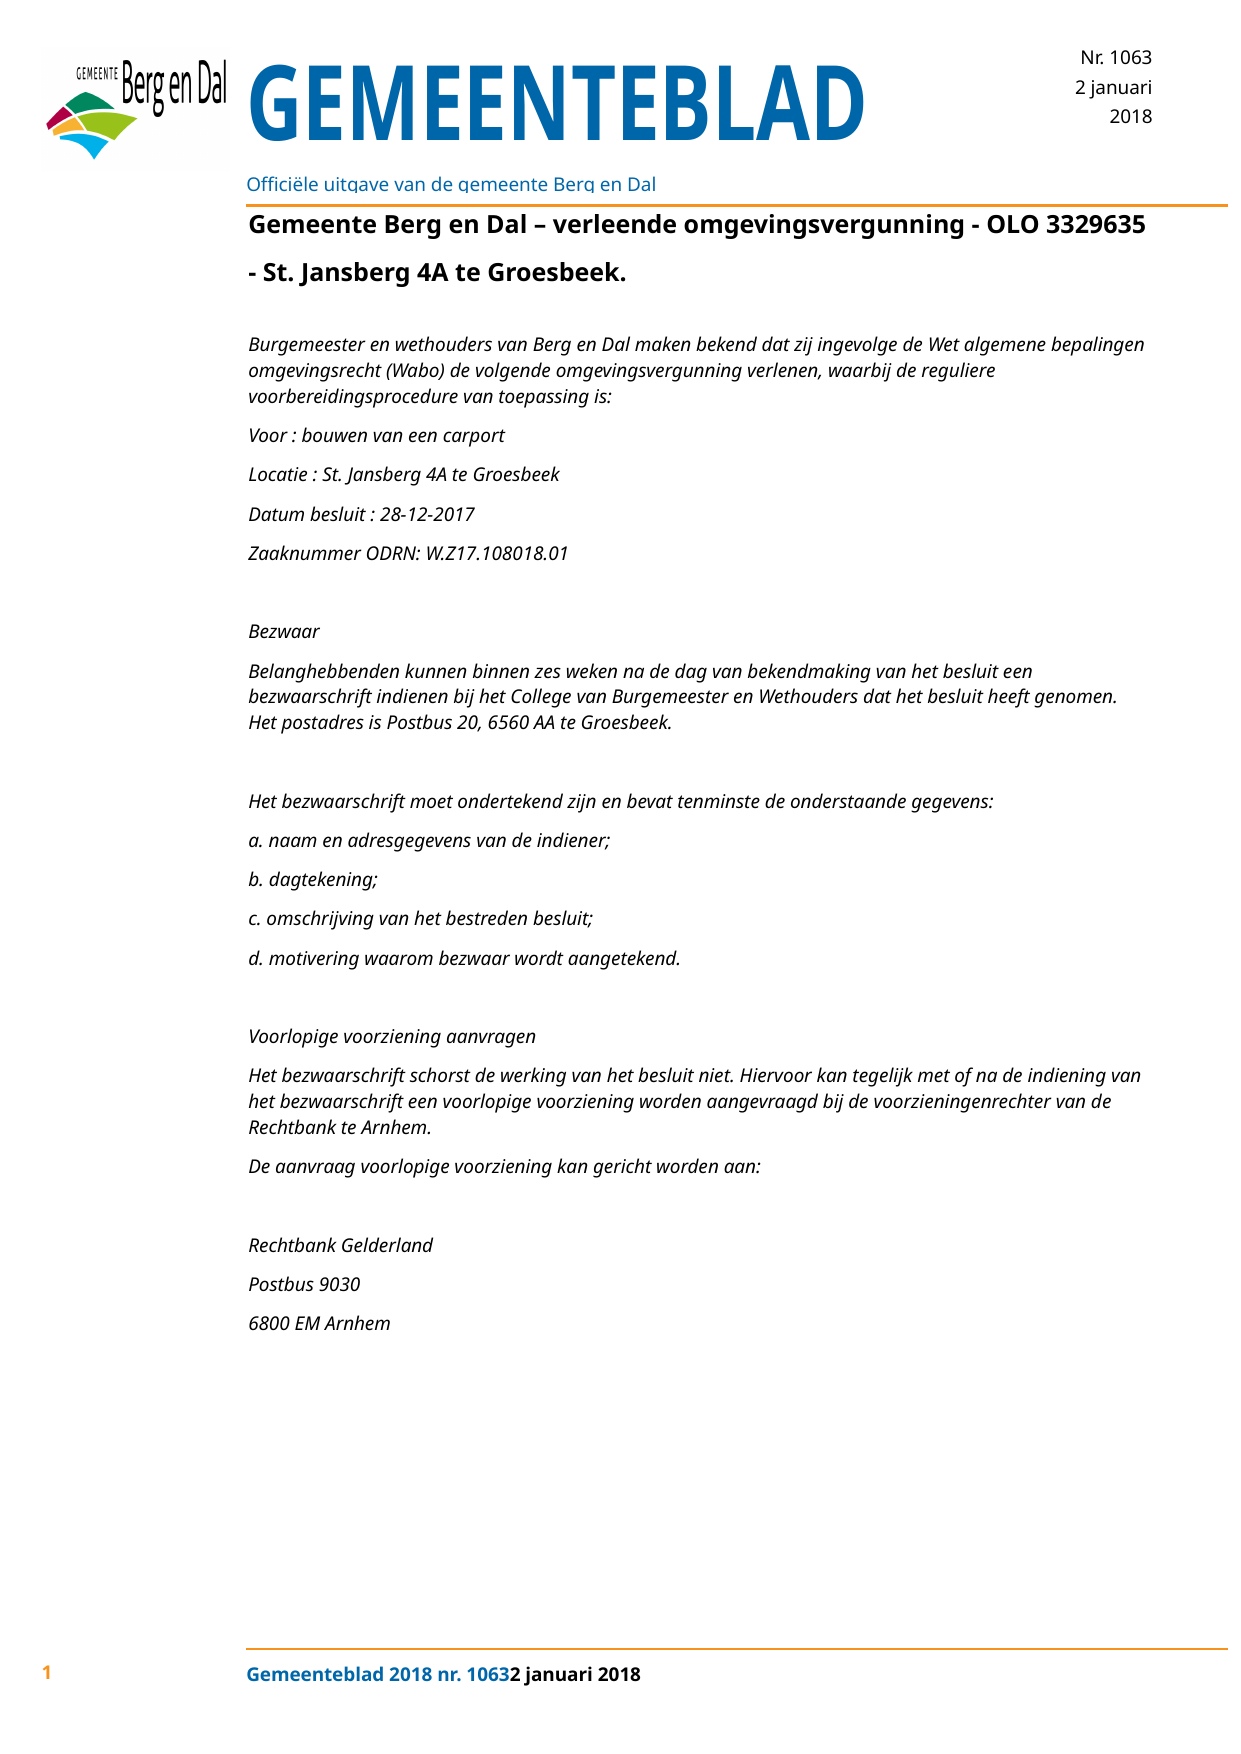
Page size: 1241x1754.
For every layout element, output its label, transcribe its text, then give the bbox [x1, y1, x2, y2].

text Belanghebbenden kunnen binnen zes weken na de dag van bekendmaking van het besluit een bezwaarschrift indienen bij het College van Burgemeester en Wethouders dat het besluit heeft genomen. Het postadres is Postbus 20, 6560 AA te Groesbeek. [248, 658, 1152, 735]
text Burgemeester en wethouders van Berg en Dal maken bekend dat zij ingevolge de Wet algemene bepalingen omgevingsrecht (Wabo) de volgende omgevingsvergunning verlenen, waarbij de reguliere voorbereidingsprocedure van toepassing is: [248, 331, 1152, 409]
text Datum besluit : 28-12-2017 [248, 501, 1152, 526]
text Voorlopige voorziening aanvragen [248, 1023, 1152, 1049]
text d. motivering waarom bezwaar wordt aangetekend. [248, 945, 1152, 971]
text De aanvraag voorlopige voorziening kan gericht worden aan: [248, 1153, 1152, 1179]
text Het bezwaarschrift moet ondertekend zijn en bevat tenminste de onderstaande gegevens: [248, 788, 1152, 813]
text c. omschrijving van het bestreden besluit; [248, 906, 1152, 931]
text Zaaknummer ODRN: W.Z17.108018.01 [248, 540, 1152, 566]
text Locatie : St. Jansberg 4A te Groesbeek [248, 461, 1152, 487]
text Voor : bouwen van een carport [248, 422, 1152, 448]
text 6800 EM Arnhem [248, 1311, 1152, 1336]
text a. naam en adresgegevens van de indiener; [248, 827, 1152, 853]
text Gemeente Berg en Dal – verleende omgevingsvergunning - OLO 3329635 - St. Jansberg 4A te Groesbeek. [248, 207, 1152, 288]
picture [41, 47, 231, 172]
text b. dagtekening; [248, 866, 1152, 892]
text Het bezwaarschrift schorst de werking van het besluit niet. Hiervoor kan tegelijk met of na de indiening van het bezwaarschrift een voorlopige voorziening worden aangevraagd bij de voorzieningenrechter van de Rechtbank te Arnhem. [248, 1063, 1152, 1140]
text Postbus 9030 [248, 1271, 1152, 1297]
text Rechtbank Gelderland [248, 1232, 1152, 1258]
text Bezwaar [248, 618, 1152, 644]
